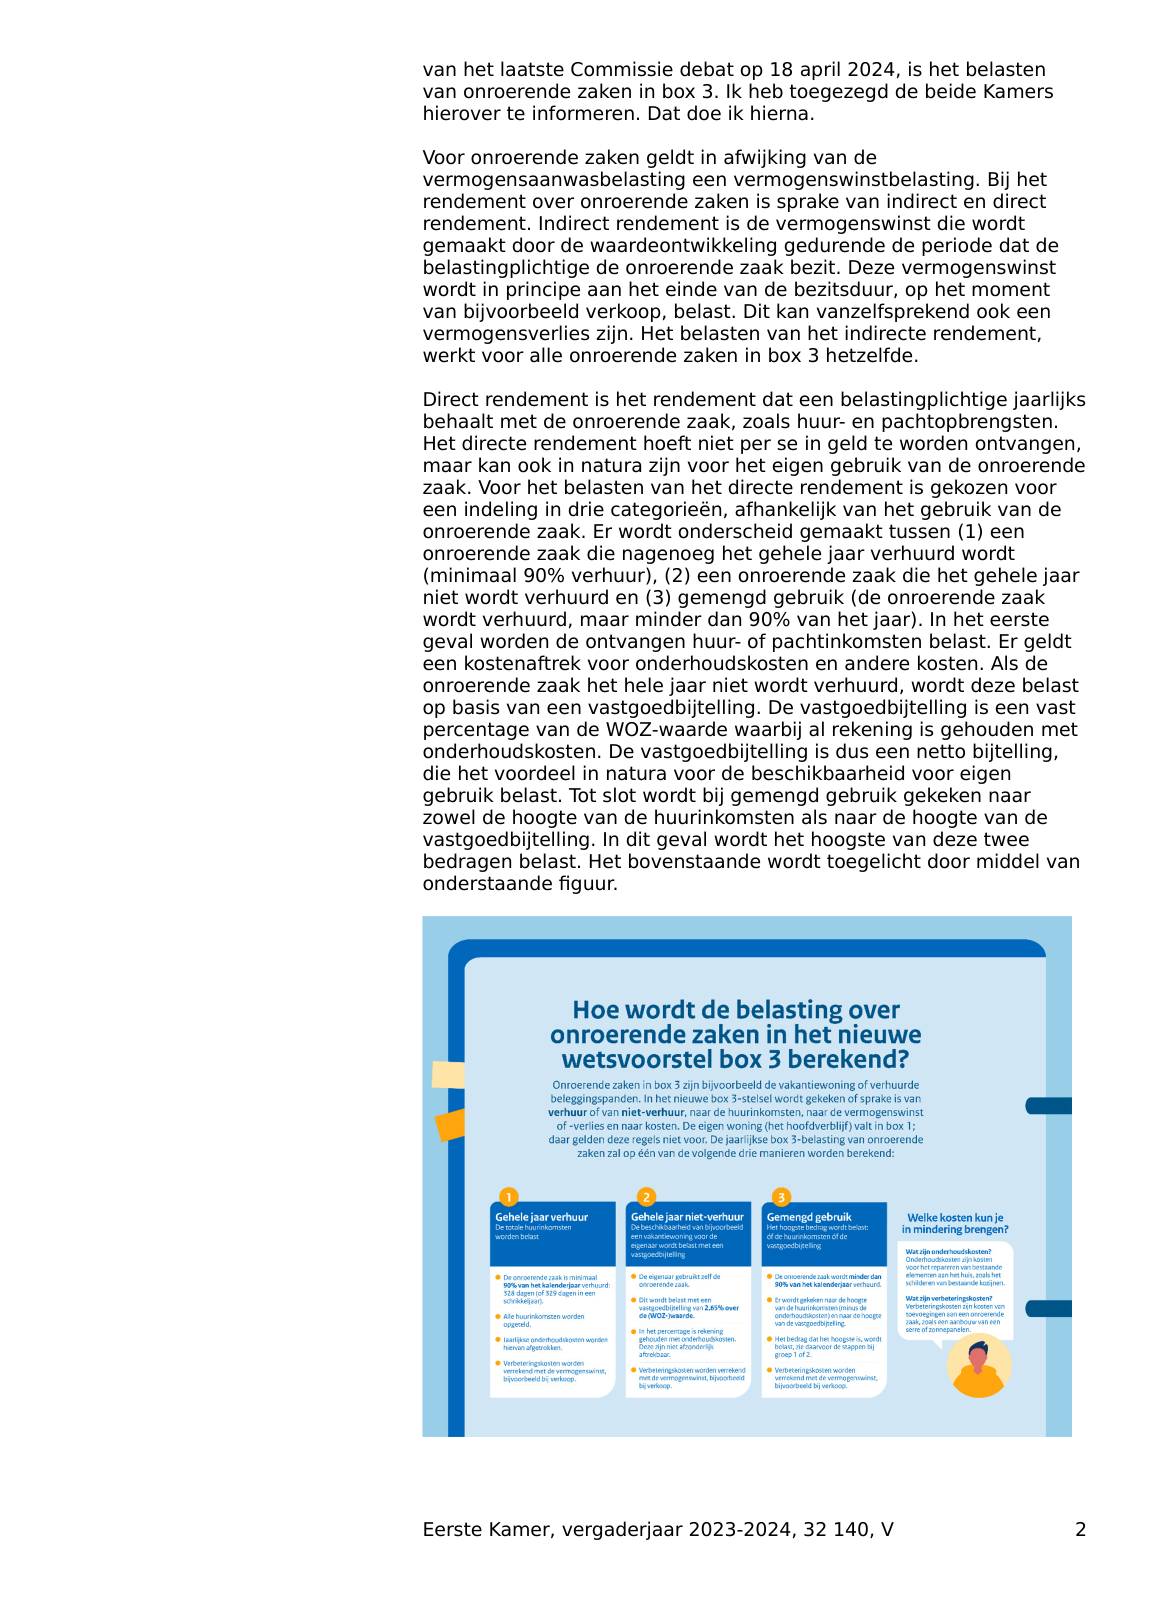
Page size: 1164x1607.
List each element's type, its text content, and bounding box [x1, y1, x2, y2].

picture [422, 916, 1072, 1437]
text Voor onroerende zaken geldt in afwijking van de vermogensaanwasbelasting een vermogenswinstbelasting. Bij het rendement over onroerende zaken is sprake van indirect en direct rendement. Indirect rendement is de vermogenswinst die wordt gemaakt door de waardeontwikkeling gedurende de periode dat de belastingplichtige de onroerende zaak bezit. Deze vermogenswinst wordt in principe aan het einde van de bezitsduur, op het moment van bijvoorbeeld verkoop, belast. Dit kan vanzelfsprekend ook een vermogensverlies zijn. Het belasten van het indirecte rendement, werkt voor alle onroerende zaken in box 3 hetzelfde. [422, 147, 1087, 367]
text Direct rendement is het rendement dat een belastingplichtige jaarlijks behaalt met de onroerende zaak, zoals huur- en pachtopbrengsten. Het directe rendement hoeft niet per se in geld te worden ontvangen, maar kan ook in natura zijn voor het eigen gebruik van de onroerende zaak. Voor het belasten van het directe rendement is gekozen voor een indeling in drie categorieën, afhankelijk van het gebruik van de onroerende zaak. Er wordt onderscheid gemaakt tussen (1) een onroerende zaak die nagenoeg het gehele jaar verhuurd wordt (minimaal 90% verhuur), (2) een onroerende zaak die het gehele jaar niet wordt verhuurd en (3) gemengd gebruik (de onroerende zaak wordt verhuurd, maar minder dan 90% van het jaar). In het eerste geval worden de ontvangen huur- of pachtinkomsten belast. Er geldt een kostenaftrek voor onderhoudskosten en andere kosten. Als de onroerende zaak het hele jaar niet wordt verhuurd, wordt deze belast op basis van een vastgoedbijtelling. De vastgoedbijtelling is een vast percentage van de WOZ-waarde waarbij al rekening is gehouden met onderhoudskosten. De vastgoedbijtelling is dus een netto bijtelling, die het voordeel in natura voor de beschikbaarheid voor eigen gebruik belast. Tot slot wordt bij gemengd gebruik gekeken naar zowel de hoogte van de huurinkomsten als naar de hoogte van de vastgoedbijtelling. In dit geval wordt het hoogste van deze twee bedragen belast. Het bovenstaande wordt toegelicht door middel van onderstaande figuur. [422, 389, 1087, 895]
text van het laatste Commissie debat op 18 april 2024, is het belasten van onroerende zaken in box 3. Ik heb toegezegd de beide Kamers hierover te informeren. Dat doe ik hierna. [422, 59, 1087, 125]
